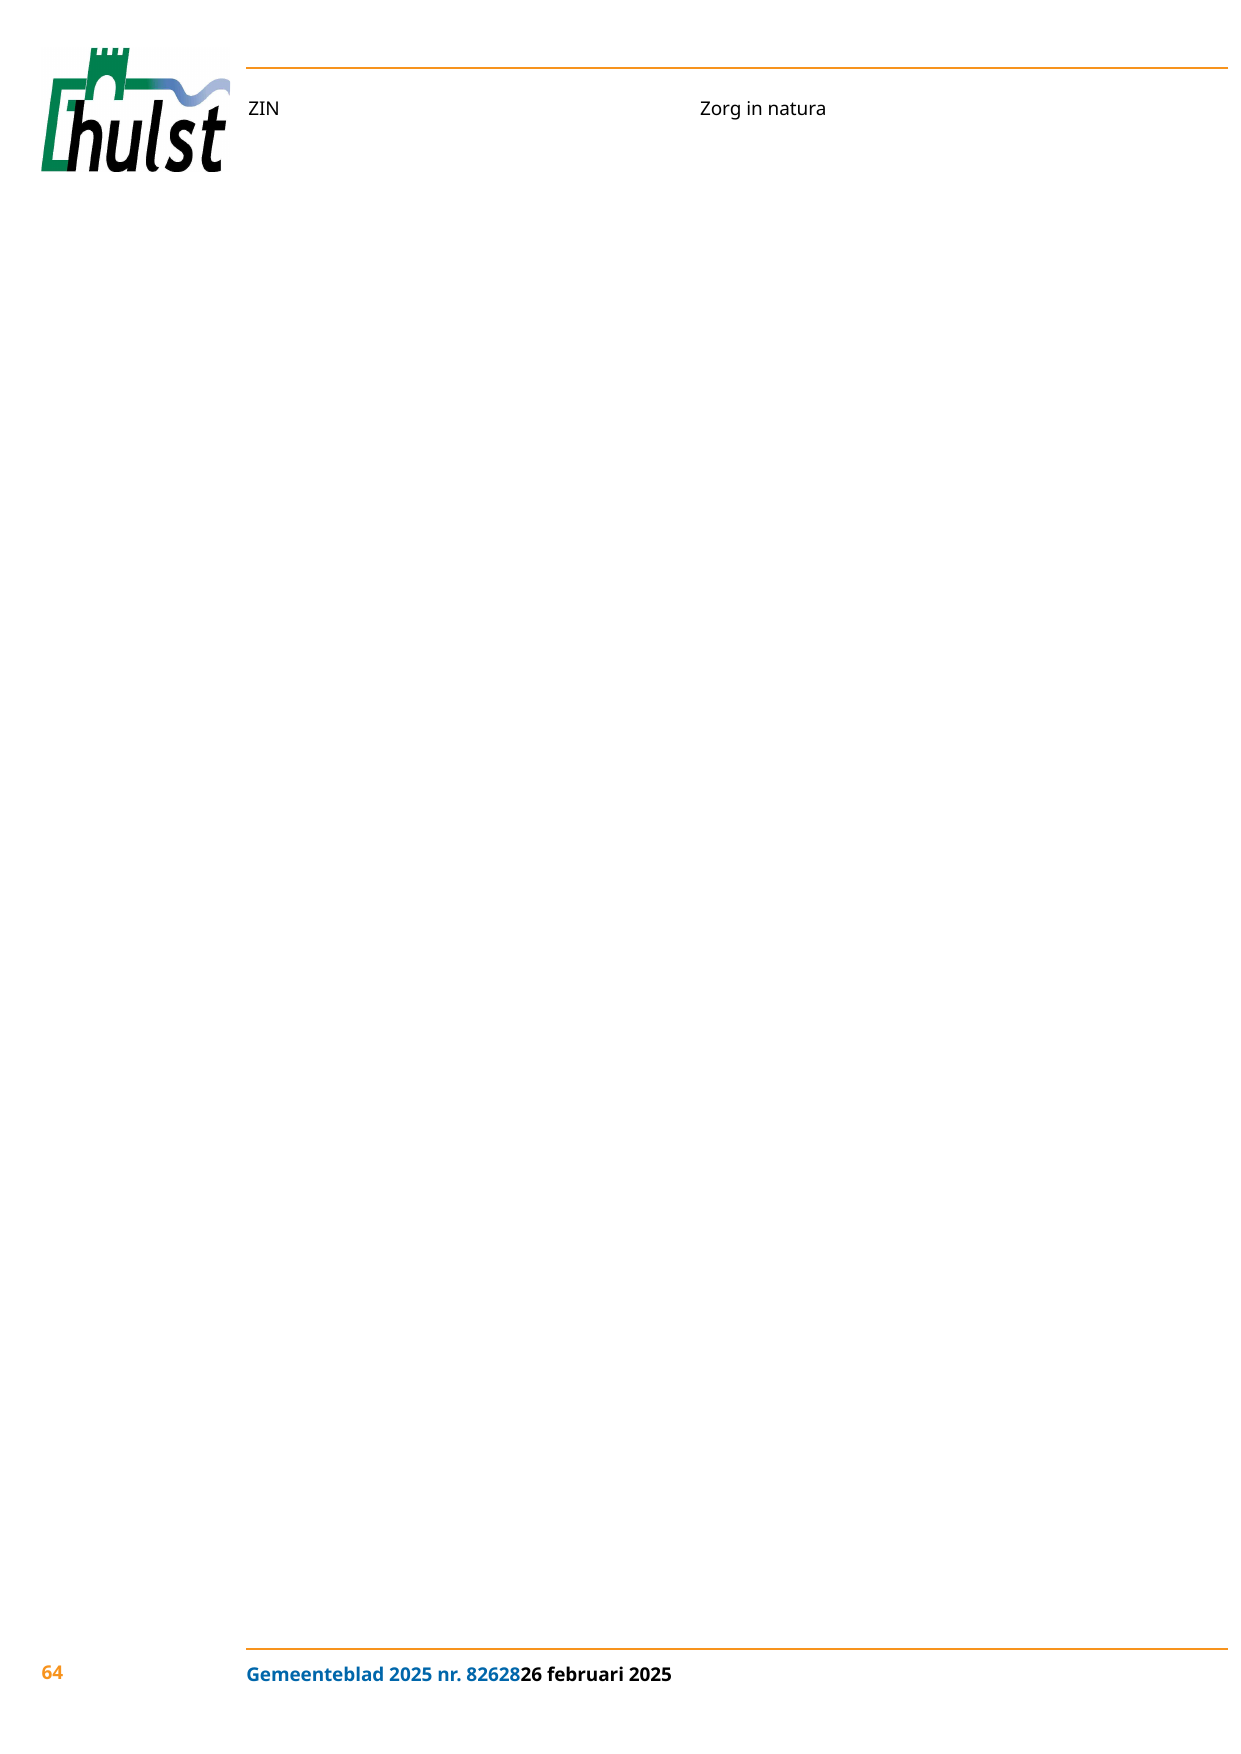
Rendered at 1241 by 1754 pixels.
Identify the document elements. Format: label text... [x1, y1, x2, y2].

table_cell Zorg in natura [700, 95, 1152, 121]
picture [41, 47, 231, 172]
table_cell ZIN [248, 95, 700, 121]
